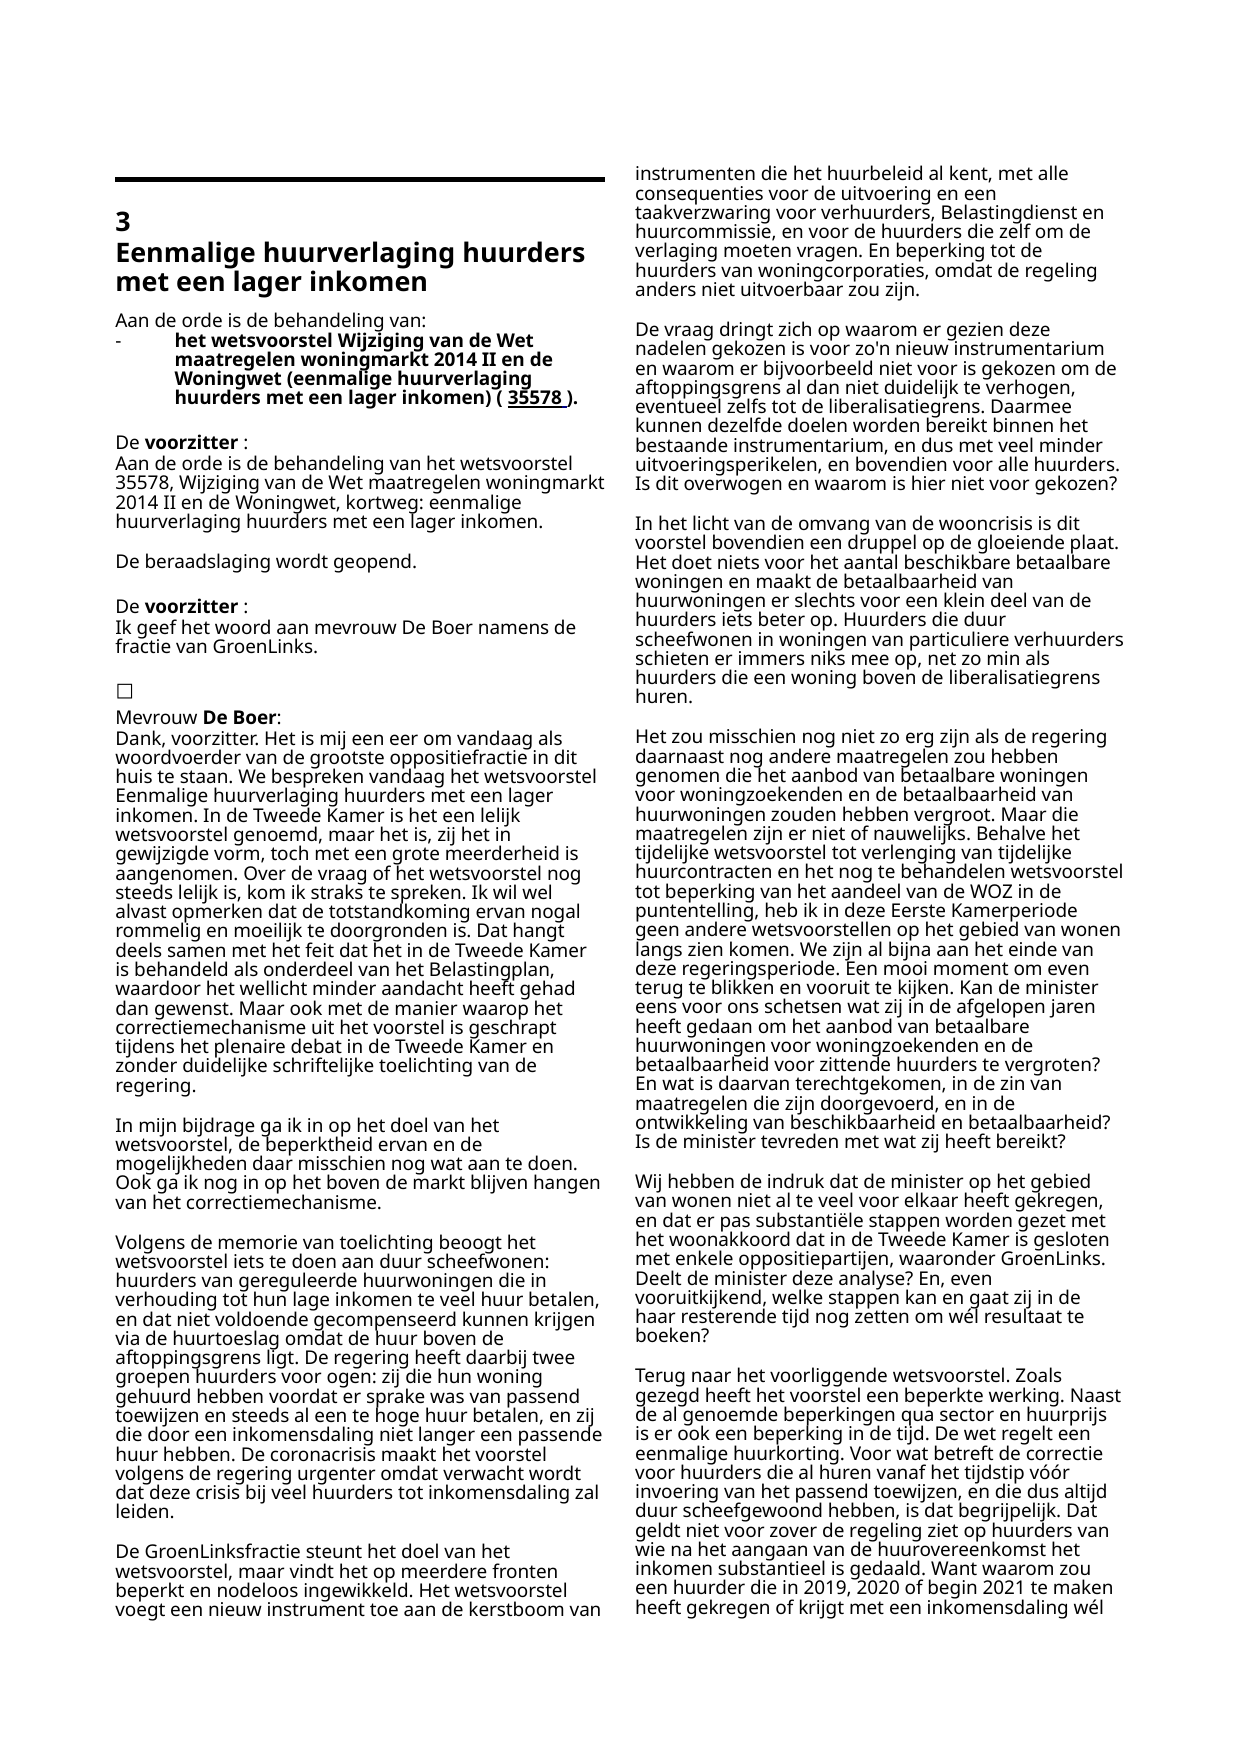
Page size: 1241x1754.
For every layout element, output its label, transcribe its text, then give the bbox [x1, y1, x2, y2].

text Het zou misschien nog niet zo erg zijn als de regering daarnaast nog andere maatregelen zou hebben genomen die het aanbod van betaalbare woningen voor woningzoekenden en de betaalbaarheid van huurwoningen zouden hebben vergroot. Maar die maatregelen zijn er niet of nauwelijks. Behalve het tijdelijke wetsvoorstel tot verlenging van tijdelijke huurcontracten en het nog te behandelen wetsvoorstel tot beperking van het aandeel van de WOZ in de puntentelling, heb ik in deze Eerste Kamerperiode geen andere wetsvoorstellen op het gebied van wonen langs zien komen. We zijn al bijna aan het einde van deze regeringsperiode. Een mooi moment om even terug te blikken en vooruit te kijken. Kan de minister eens voor ons schetsen wat zij in de afgelopen jaren heeft gedaan om het aanbod van betaalbare huurwoningen voor woningzoekenden en de betaalbaarheid voor zittende huurders te vergroten? En wat is daarvan terechtgekomen, in de zin van maatregelen die zijn doorgevoerd, en in de ontwikkeling van beschikbaarheid en betaalbaarheid? Is de minister tevreden met wat zij heeft bereikt? [635, 728, 1125, 1152]
text Dank, voorzitter. Het is mij een eer om vandaag als woordvoerder van de grootste oppositiefractie in dit huis te staan. We bespreken vandaag het wetsvoorstel Eenmalige huurverlaging huurders met een lager inkomen. In de Tweede Kamer is het een lelijk wetsvoorstel genoemd, maar het is, zij het in gewijzigde vorm, toch met een grote meerderheid is aangenomen. Over de vraag of het wetsvoorstel nog steeds lelijk is, kom ik straks te spreken. Ik wil wel alvast opmerken dat de totstandkoming ervan nogal rommelig en moeilijk te doorgronden is. Dat hangt deels samen met het feit dat het in de Tweede Kamer is behandeld als onderdeel van het Belastingplan, waardoor het wellicht minder aandacht heeft gehad dan gewenst. Maar ook met de manier waarop het correctiemechanisme uit het voorstel is geschrapt tijdens het plenaire debat in de Tweede Kamer en zonder duidelijke schriftelijke toelichting van de regering. [115, 730, 605, 1096]
text Mevrouw De Boer: [115, 704, 605, 730]
text In mijn bijdrage ga ik in op het doel van het wetsvoorstel, de beperktheid ervan en de mogelijkheden daar misschien nog wat aan te doen. Ook ga ik nog in op het boven de markt blijven hangen van het correctiemechanisme. [115, 1117, 605, 1213]
text ⬜ [115, 678, 605, 704]
text Aan de orde is de behandeling van: [115, 312, 605, 332]
text Eenmalige huurverlaging huurders met een lager inkomen [115, 239, 605, 312]
text In het licht van de omvang van de wooncrisis is dit voorstel bovendien een druppel op de gloeiende plaat. Het doet niets voor het aantal beschikbare betaalbare woningen en maakt de betaalbaarheid van huurwoningen er slechts voor een klein deel van de huurders iets beter op. Huurders die duur scheefwonen in woningen van particuliere verhuurders schieten er immers niks mee op, net zo min als huurders die een woning boven de liberalisatiegrens huren. [635, 515, 1125, 708]
text Wij hebben de indruk dat de minister op het gebied van wonen niet al te veel voor elkaar heeft gekregen, en dat er pas substantiële stappen worden gezet met het woonakkoord dat in de Tweede Kamer is gesloten met enkele oppositiepartijen, waaronder GroenLinks. Deelt de minister deze analyse? En, even vooruitkijkend, welke stappen kan en gaat zij in de haar resterende tijd nog zetten om wél resultaat te boeken? [635, 1173, 1125, 1347]
text instrumenten die het huurbeleid al kent, met alle consequenties voor de uitvoering en een taakverzwaring voor verhuurders, Belastingdienst en huurcommissie, en voor de huurders die zelf om de verlaging moeten vragen. En beperking tot de huurders van woningcorporaties, omdat de regeling anders niet uitvoerbaar zou zijn. [635, 165, 1125, 300]
text De beraadslaging wordt geopend. [115, 553, 605, 572]
text Ik geef het woord aan mevrouw De Boer namens de fractie van GroenLinks. [115, 619, 605, 657]
text Terug naar het voorliggende wetsvoorstel. Zoals gezegd heeft het voorstel een beperkte werking. Naast de al genoemde beperkingen qua sector en huurprijs is er ook een beperking in de tijd. De wet regelt een eenmalige huurkorting. Voor wat betreft de correctie voor huurders die al huren vanaf het tijdstip vóór invoering van het passend toewijzen, en die dus altijd duur scheefgewoond hebben, is dat begrijpelijk. Dat geldt niet voor zover de regeling ziet op huurders van wie na het aangaan van de huurovereenkomst het inkomen substantieel is gedaald. Want waarom zou een huurder die in 2019, 2020 of begin 2021 te maken heeft gekregen of krijgt met een inkomensdaling wél [635, 1367, 1125, 1618]
text 3 [115, 203, 605, 239]
text Volgens de memorie van toelichting beoogt het wetsvoorstel iets te doen aan duur scheefwonen: huurders van gereguleerde huurwoningen die in verhouding tot hun lage inkomen te veel huur betalen, en dat niet voldoende gecompenseerd kunnen krijgen via de huurtoeslag omdat de huur boven de aftoppingsgrens ligt. De regering heeft daarbij twee groepen huurders voor ogen: zij die hun woning gehuurd hebben voordat er sprake was van passend toewijzen en steeds al een te hoge huur betalen, en zij die door een inkomensdaling niet langer een passende huur hebben. De coronacrisis maakt het voorstel volgens de regering urgenter omdat verwacht wordt dat deze crisis bij veel huurders tot inkomensdaling zal leiden. [115, 1234, 605, 1523]
list het wetsvoorstel Wijziging van de Wet maatregelen woningmarkt 2014 II en de Woningwet (eenmalige huurverlaging huurders met een lager inkomen) ( 35578 ). [115, 332, 605, 409]
text De vraag dringt zich op waarom er gezien deze nadelen gekozen is voor zo'n nieuw instrumentarium en waarom er bijvoorbeeld niet voor is gekozen om de aftoppingsgrens al dan niet duidelijk te verhogen, eventueel zelfs tot de liberalisatiegrens. Daarmee kunnen dezelfde doelen worden bereikt binnen het bestaande instrumentarium, en dus met veel minder uitvoeringsperikelen, en bovendien voor alle huurders. Is dit overwogen en waarom is hier niet voor gekozen? [635, 321, 1125, 494]
text De voorzitter : [115, 593, 605, 619]
text De GroenLinksfractie steunt het doel van het wetsvoorstel, maar vindt het op meerdere fronten beperkt en nodeloos ingewikkeld. Het wetsvoorstel voegt een nieuw instrument toe aan de kerstboom van [115, 1543, 605, 1621]
text Aan de orde is de behandeling van het wetsvoorstel 35578, Wijziging van de Wet maatregelen woningmarkt 2014 II en de Woningwet, kortweg: eenmalige huurverlaging huurders met een lager inkomen. [115, 455, 605, 532]
text De voorzitter : [115, 429, 605, 455]
